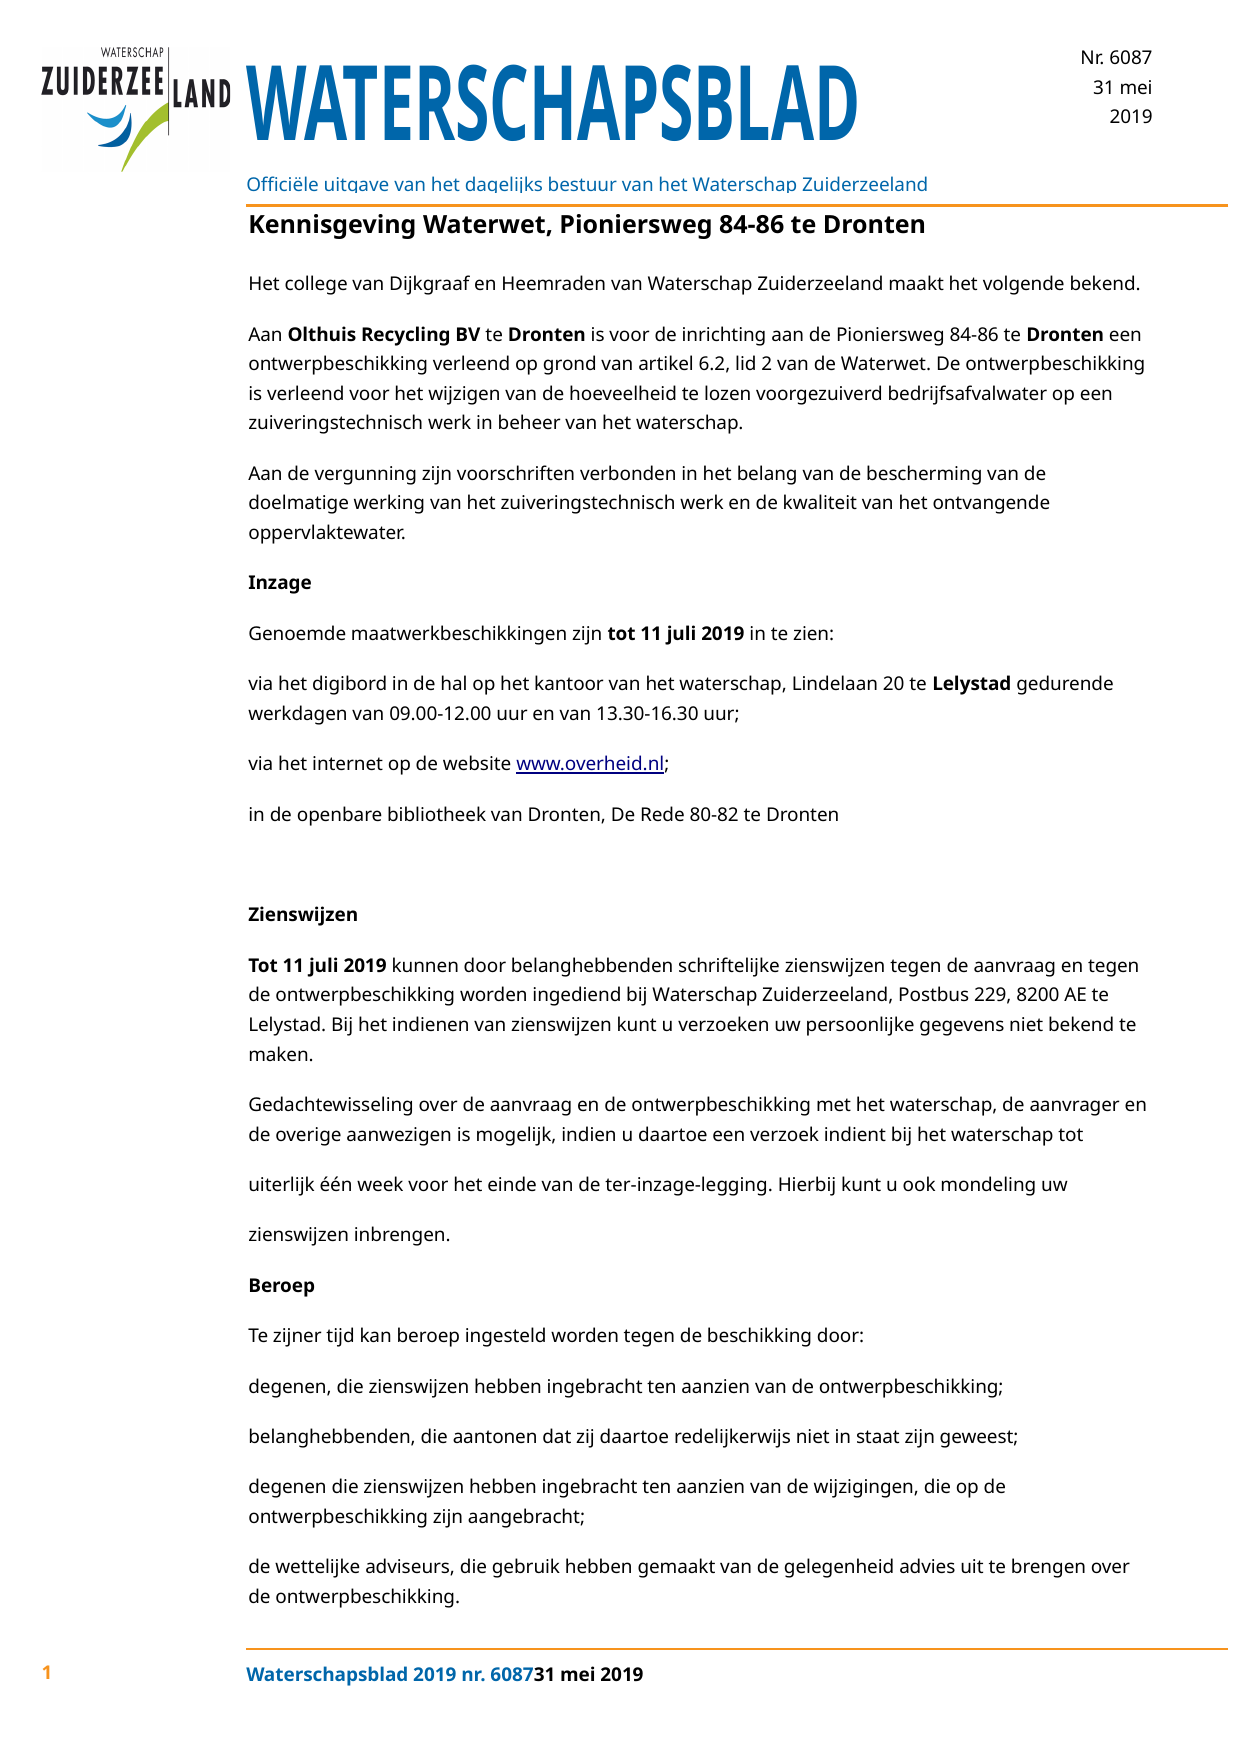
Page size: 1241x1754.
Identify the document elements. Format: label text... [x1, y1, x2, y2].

text Het college van Dijkgraaf en Heemraden van Waterschap Zuiderzeeland maakt het volgende bekend. [248, 270, 1152, 296]
text Genoemde maatwerkbeschikkingen zijn tot 11 juli 2019 in te zien: [248, 620, 1152, 646]
text Zienswijzen [248, 902, 1152, 927]
text degenen, die zienswijzen hebben ingebracht ten aanzien van de ontwerpbeschikking; [248, 1373, 1152, 1398]
text Aan de vergunning zijn voorschriften verbonden in het belang van de bescherming van de doelmatige werking van het zuiveringstechnisch werk en de kwaliteit van het ontvangende oppervlaktewater. [248, 460, 1152, 545]
text Inzage [248, 569, 1152, 595]
text Aan Olthuis Recycling BV te Dronten is voor de inrichting aan de Pioniersweg 84-86 te Dronten een ontwerpbeschikking verleend op grond van artikel 6.2, lid 2 van de Waterwet. De ontwerp­beschikking is verleend voor het wijzigen van de hoeveelheid te lozen voorgezuiverd bedrijfsafvalwater op een zuiveringstechnisch werk in beheer van het waterschap. [248, 321, 1152, 435]
text via het internet op de website www.overheid.nl; [248, 750, 1152, 776]
text belanghebbenden, die aantonen dat zij daartoe redelijkerwijs niet in staat zijn geweest; [248, 1423, 1152, 1449]
text Gedachtewisseling over de aanvraag en de ontwerpbeschikking met het waterschap, de aanvrager en de overige aanwezigen is mogelijk, indien u daartoe een verzoek indient bij het waterschap tot [248, 1091, 1152, 1146]
text de wettelijke adviseurs, die gebruik hebben gemaakt van de gelegenheid advies uit te brengen over de ontwerpbeschikking. [248, 1554, 1152, 1609]
text degenen die zienswijzen hebben ingebracht ten aanzien van de wijzigingen, die op de ontwerpbeschikking zijn aangebracht; [248, 1474, 1152, 1529]
text Tot 11 juli 2019 kunnen door belanghebbenden schriftelijke zienswijzen tegen de aanvraag en tegen de ontwerpbeschikking worden ingediend bij Waterschap Zuiderzeeland, Postbus 229, 8200 AE te Lelystad. Bij het indienen van zienswijzen kunt u verzoeken uw persoonlijke gegevens niet bekend te maken. [248, 952, 1152, 1066]
text zienswijzen inbrengen. [248, 1222, 1152, 1247]
text in de openbare bibliotheek van Dronten, De Rede 80-82 te Dronten [248, 801, 1152, 826]
text Kennisgeving Waterwet, Pioniersweg 84-86 te Dronten [248, 207, 1152, 241]
picture [41, 47, 231, 172]
text uiterlijk één week voor het einde van de ter-inzage-legging. Hierbij kunt u ook mondeling uw [248, 1171, 1152, 1197]
text via het digibord in de hal op het kantoor van het waterschap, Lindelaan 20 te Lelystad gedurende werkdagen van 09.00-12.00 uur en van 13.30-16.30 uur; [248, 670, 1152, 726]
text Beroep [248, 1272, 1152, 1298]
text Te zijner tijd kan beroep ingesteld worden tegen de beschikking door: [248, 1322, 1152, 1348]
